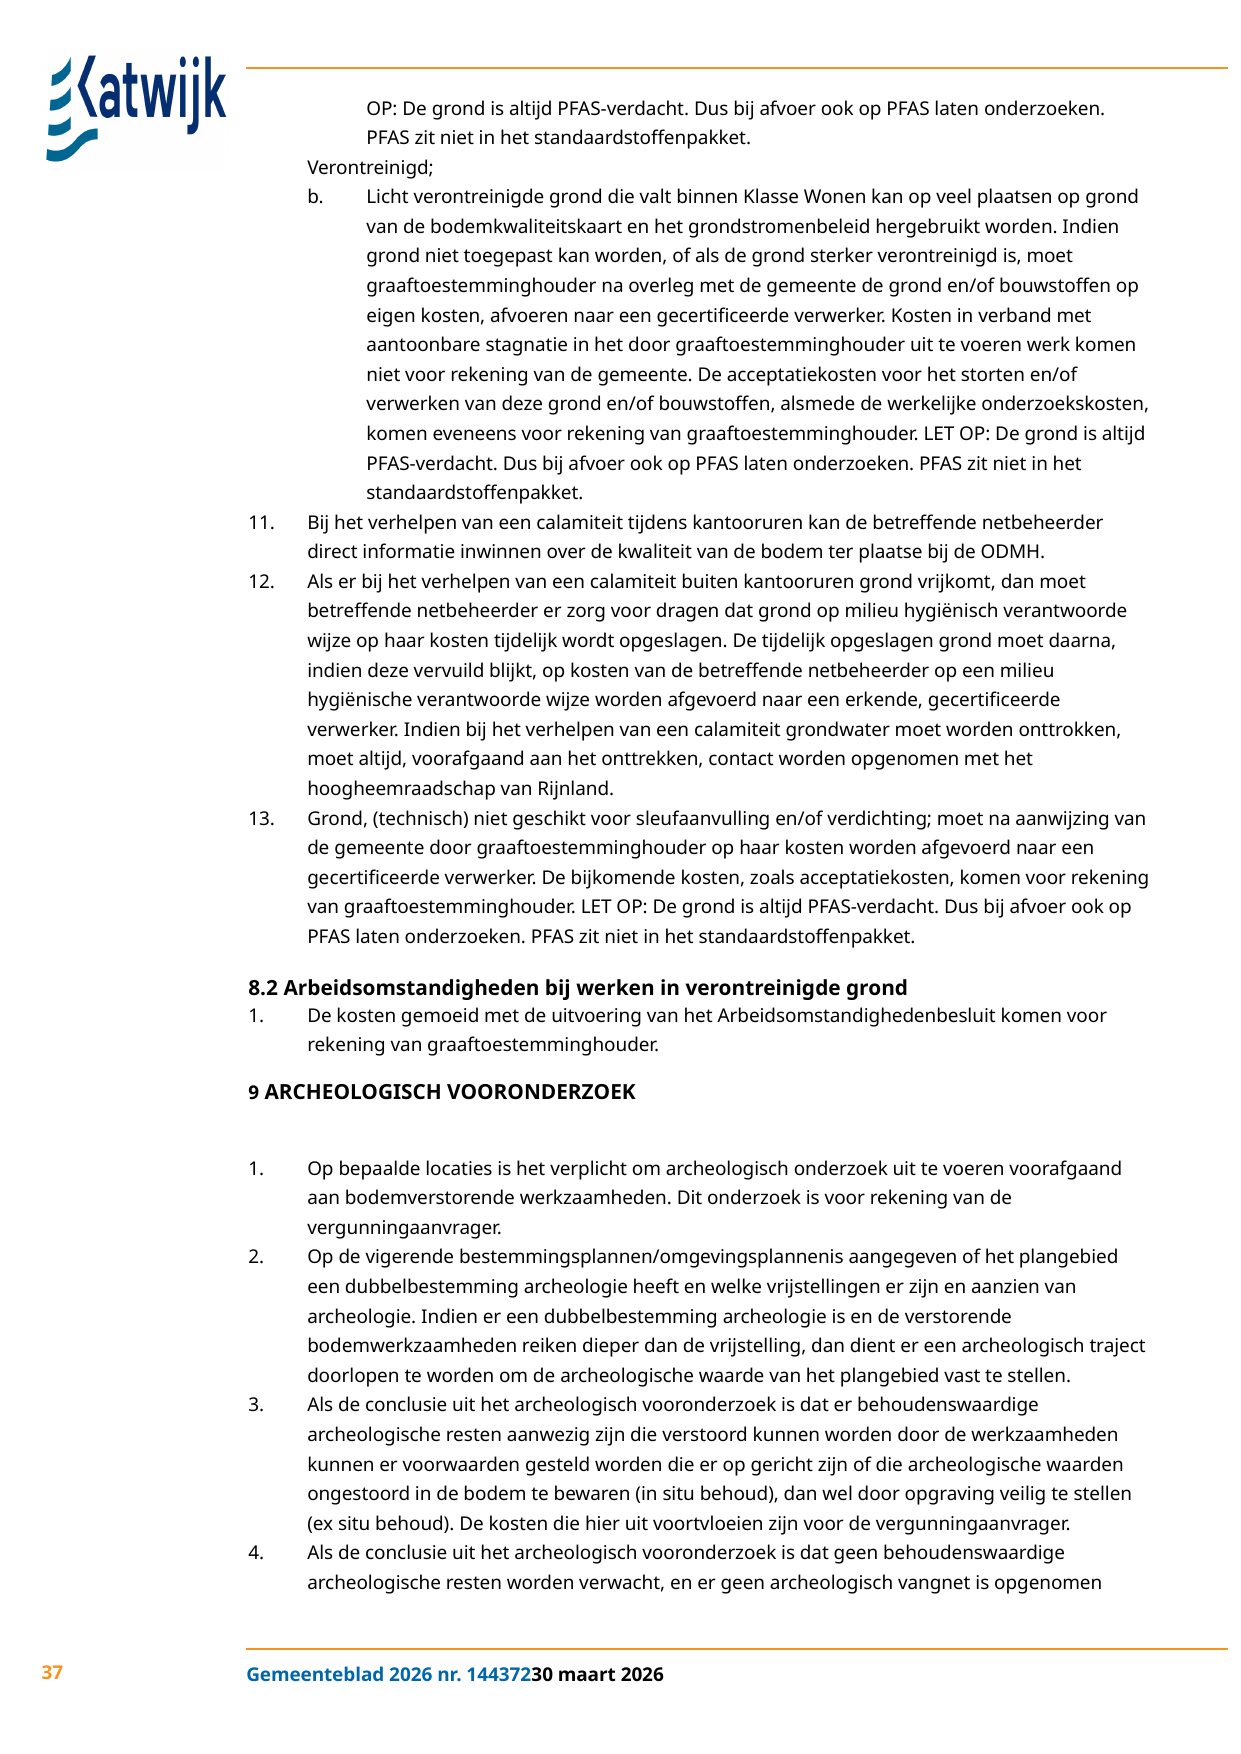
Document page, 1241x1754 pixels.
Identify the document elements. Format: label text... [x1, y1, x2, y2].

list Bij het verhelpen van een calamiteit tijdens kantooruren kan de betreffende netbeheerder direct informatie inwinnen over de kwaliteit van de bodem ter plaatse bij de ODMH. [248, 509, 1152, 564]
list Als er bij het verhelpen van een calamiteit buiten kantooruren grond vrijkomt, dan moet betreffende netbeheerder er zorg voor dragen dat grond op milieu hygiënisch verantwoorde wijze op haar kosten tijdelijk wordt opgeslagen. De tijdelijk opgeslagen grond moet daarna, indien deze vervuild blijkt, op kosten van de betreffende netbeheerder op een milieu hygiënische verantwoorde wijze worden afgevoerd naar een erkende, gecertificeerde verwerker. Indien bij het verhelpen van een calamiteit grondwater moet worden onttrokken, moet altijd, voorafgaand aan het onttrekken, contact worden opgenomen met het hoogheemraadschap van Rijnland. [248, 568, 1152, 801]
list De kosten gemoeid met de uitvoering van het Arbeidsomstandighedenbesluit komen voor rekening van graaftoestemminghouder. [248, 1002, 1152, 1057]
list Op de vigerende bestemmingsplannen/omgevingsplannenis aangegeven of het plangebied een dubbelbestemming archeologie heeft en welke vrijstellingen er zijn en aanzien van archeologie. Indien er een dubbelbestemming archeologie is en de verstorende bodemwerkzaamheden reiken dieper dan de vrijstelling, dan dient er een archeologisch traject doorlopen te worden om de archeologische waarde van het plangebied vast te stellen. [248, 1244, 1152, 1388]
list Licht verontreinigde grond die valt binnen Klasse Wonen kan op veel plaatsen op grond van de bodemkwaliteitskaart en het grondstromenbeleid hergebruikt worden. Indien grond niet toegepast kan worden, of als de grond sterker verontreinigd is, moet graaftoestemminghouder na overleg met de gemeente de grond en/of bouwstoffen op eigen kosten, afvoeren naar een gecertificeerde verwerker. Kosten in verband met aantoonbare stagnatie in het door graaftoestemminghouder uit te voeren werk komen niet voor rekening van de gemeente. De acceptatiekosten voor het storten en/of verwerken van deze grond en/of bouwstoffen, alsmede de werkelijke onderzoekskosten, komen eveneens voor rekening van graaftoestemminghouder. LET OP: De grond is altijd PFAS-verdacht. Dus bij afvoer ook op PFAS laten onderzoeken. PFAS zit niet in het standaardstoffenpakket. [307, 183, 1152, 505]
text 9 ARCHEOLOGISCH VOORONDERZOEK [248, 1077, 1152, 1106]
list Als de conclusie uit het archeologisch vooronderzoek is dat geen behoudenswaardige archeologische resten worden verwacht, en er geen archeologisch vangnet is opgenomen [248, 1539, 1152, 1595]
list Op bepaalde locaties is het verplicht om archeologisch onderzoek uit te voeren voorafgaand aan bodemverstorende werkzaamheden. Dit onderzoek is voor rekening van de vergunningaanvrager. [248, 1155, 1152, 1240]
list Verontreinigd; [248, 154, 1152, 180]
list Als de conclusie uit het archeologisch vooronderzoek is dat er behoudenswaardige archeologische resten aanwezig zijn die verstoord kunnen worden door de werkzaamheden kunnen er voorwaarden gesteld worden die er op gericht zijn of die archeologische waarden ongestoord in de bodem te bewaren (in situ behoud), dan wel door opgraving veilig te stellen (ex situ behoud). De kosten die hier uit voortvloeien zijn voor de vergunningaanvrager. [248, 1392, 1152, 1536]
list OP: De grond is altijd PFAS-verdacht. Dus bij afvoer ook op PFAS laten onderzoeken. PFAS zit niet in het standaardstoffenpakket. [307, 95, 1152, 150]
picture [41, 47, 231, 172]
text 8.2 Arbeidsomstandigheden bij werken in verontreinigde grond [248, 973, 1152, 1002]
list Grond, (technisch) niet geschikt voor sleufaanvulling en/of verdichting; moet na aanwijzing van de gemeente door graaftoestemminghouder op haar kosten worden afgevoerd naar een gecertificeerde verwerker. De bijkomende kosten, zoals acceptatiekosten, komen voor rekening van graaftoestemminghouder. LET OP: De grond is altijd PFAS-verdacht. Dus bij afvoer ook op PFAS laten onderzoeken. PFAS zit niet in het standaardstoffenpakket. [248, 805, 1152, 949]
